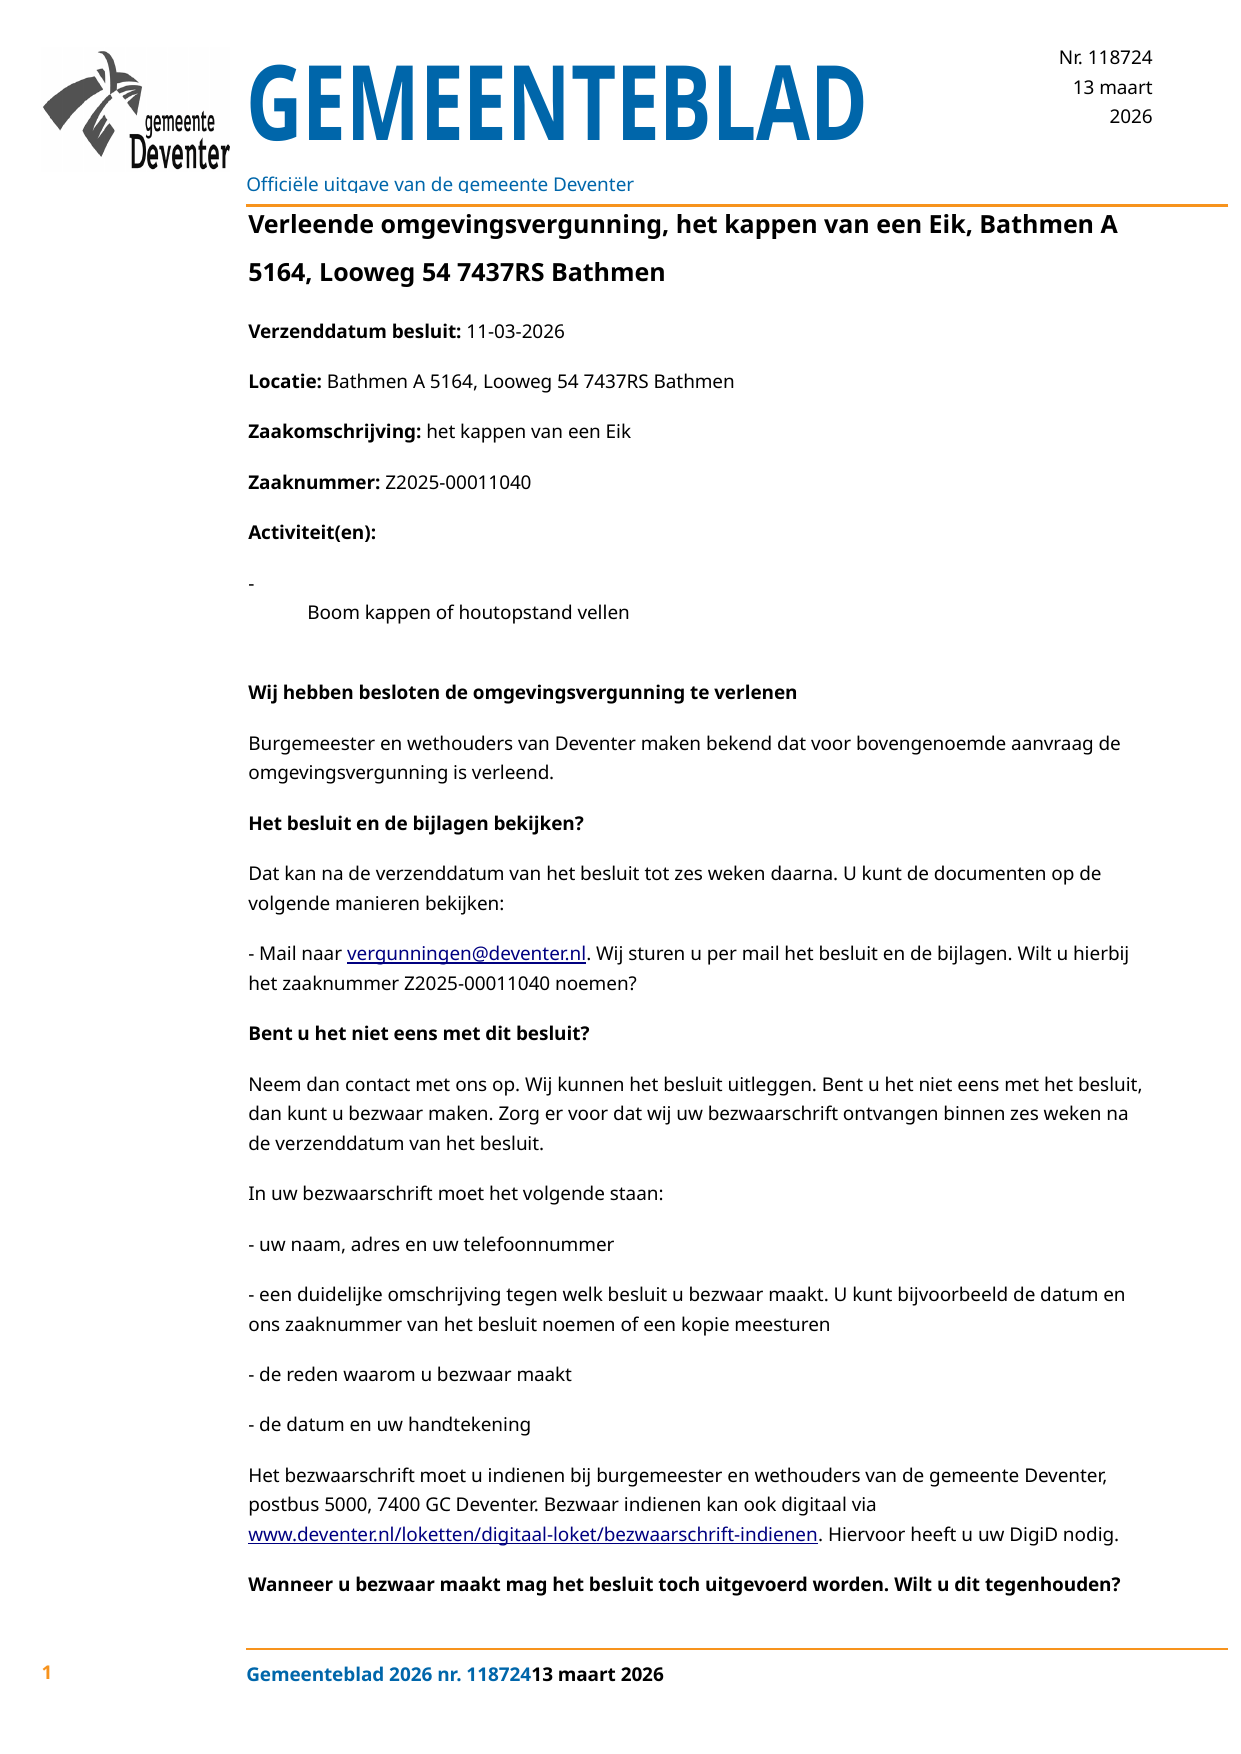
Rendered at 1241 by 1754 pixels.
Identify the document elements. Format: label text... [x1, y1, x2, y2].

text Neem dan contact met ons op. Wij kunnen het besluit uitleggen. Bent u het niet eens met het besluit, dan kunt u bezwaar maken. Zorg er voor dat wij uw bezwaarschrift ontvangen binnen zes weken na de verzenddatum van het besluit. [248, 1071, 1152, 1156]
text Wanneer u bezwaar maakt mag het besluit toch uitgevoerd worden. Wilt u dit tegenhouden? [248, 1572, 1152, 1597]
text - de reden waarom u bezwaar maakt [248, 1361, 1152, 1387]
text In uw bezwaarschrift moet het volgende staan: [248, 1180, 1152, 1206]
text Het bezwaarschrift moet u indienen bij burgemeester en wethouders van de gemeente Deventer, postbus 5000, 7400 GC Deventer. Bezwaar indienen kan ook digitaal via www.deventer.nl/loketten/digitaal-loket/bezwaarschrift-indienen. Hiervoor heeft u uw DigiD nodig. [248, 1462, 1152, 1547]
text Verleende omgevingsvergunning, het kappen van een Eik, Bathmen A 5164, Looweg 54 7437RS Bathmen [248, 207, 1152, 288]
text - uw naam, adres en uw telefoonnummer [248, 1231, 1152, 1257]
text Bent u het niet eens met dit besluit? [248, 1020, 1152, 1046]
text - de datum en uw handtekening [248, 1412, 1152, 1437]
text Wij hebben besloten de omgevingsvergunning te verlenen [248, 679, 1152, 705]
text - een duidelijke omschrijving tegen welk besluit u bezwaar maakt. U kunt bijvoorbeeld de datum en ons zaaknummer van het besluit noemen of een kopie meesturen [248, 1281, 1152, 1337]
list Boom kappen of houtopstand vellen [248, 599, 1152, 625]
text Burgemeester en wethouders van Deventer maken bekend dat voor bovengenoemde aanvraag de omgevingsvergunning is verleend. [248, 730, 1152, 785]
text Verzenddatum besluit: 11-03-2026 [248, 318, 1152, 344]
text Dat kan na de verzenddatum van het besluit tot zes weken daarna. U kunt de documenten op de volgende manieren bekijken: [248, 860, 1152, 916]
picture [41, 47, 231, 172]
text Zaaknummer: Z2025-00011040 [248, 469, 1152, 495]
text - Mail naar vergunningen@deventer.nl. Wij sturen u per mail het besluit en de bijlagen. Wilt u hierbij het zaaknummer Z2025-00011040 noemen? [248, 940, 1152, 996]
text Activiteit(en): [248, 519, 1152, 545]
text Locatie: Bathmen A 5164, Looweg 54 7437RS Bathmen [248, 368, 1152, 394]
text Zaakomschrijving: het kappen van een Eik [248, 419, 1152, 444]
text Het besluit en de bijlagen bekijken? [248, 810, 1152, 836]
